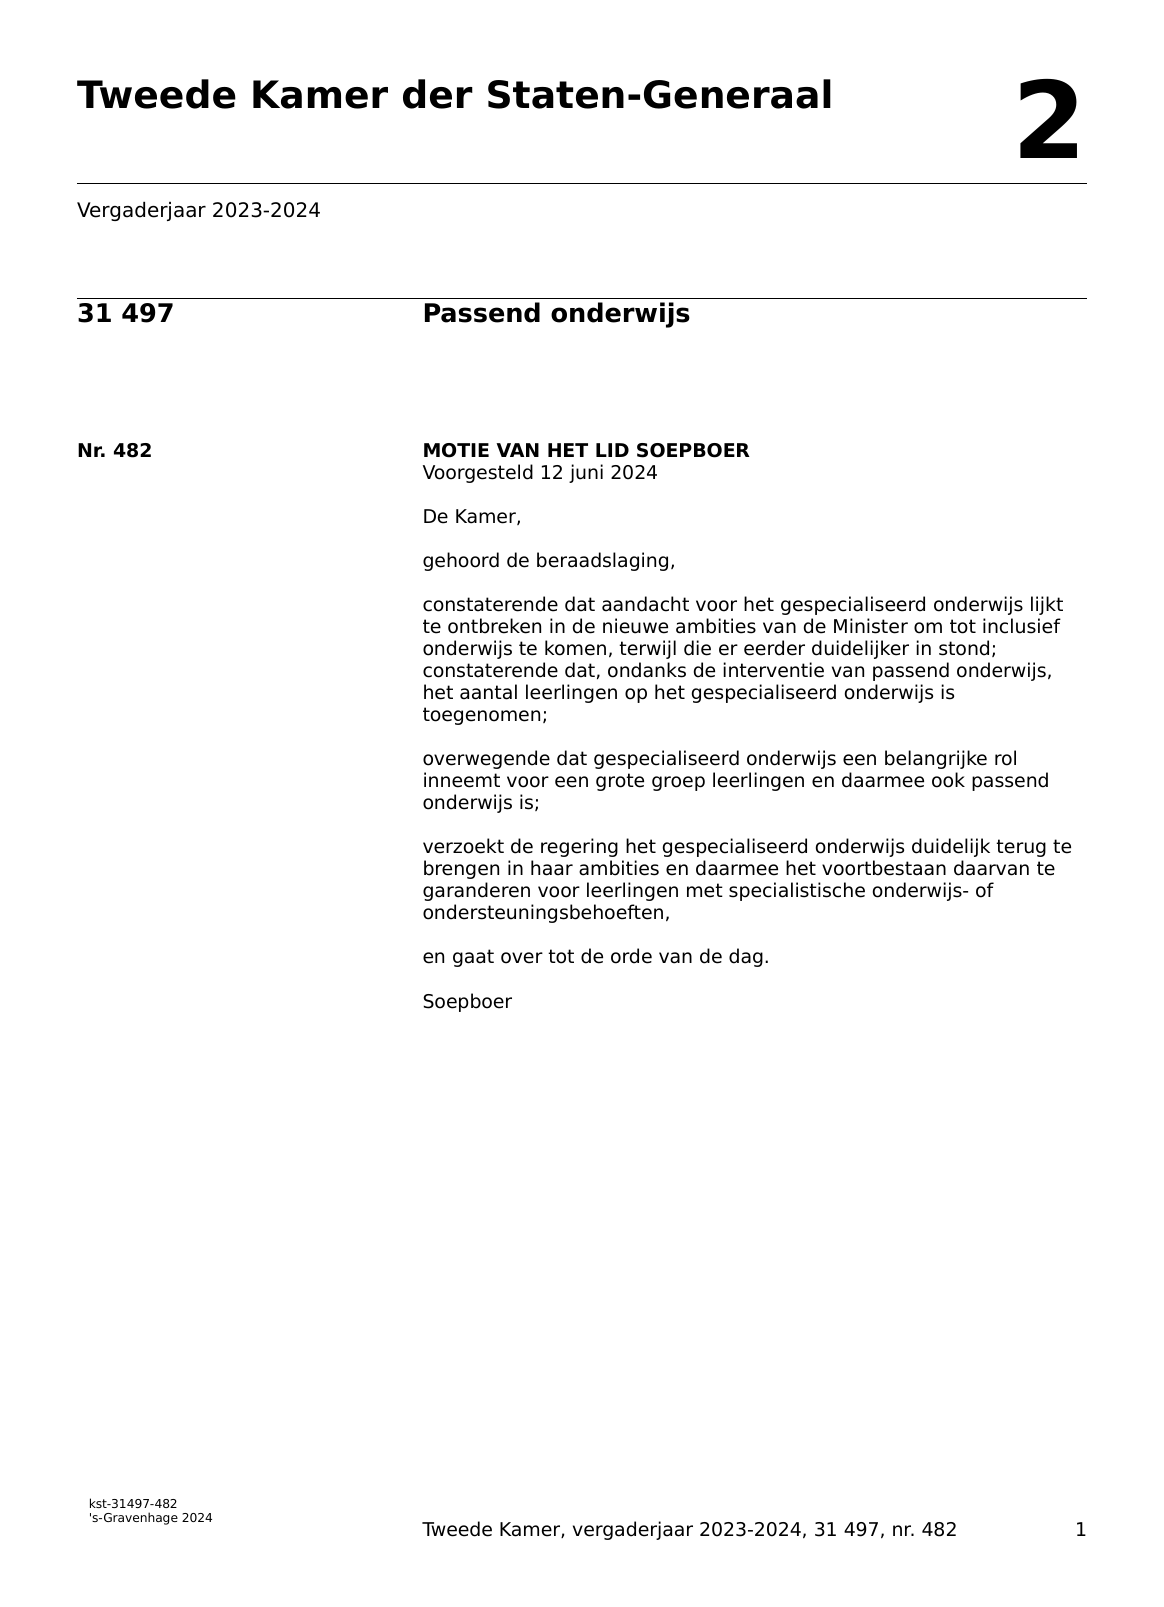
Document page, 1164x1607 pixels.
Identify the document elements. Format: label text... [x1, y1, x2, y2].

text constaterende dat aandacht voor het gespecialiseerd onderwijs lijkt te ontbreken in de nieuwe ambities van de Minister om tot inclusief onderwijs te komen, terwijl die er eerder duidelijker in stond; [422, 594, 1087, 660]
table_header 2 [886, 59, 1087, 183]
table_header Tweede Kamer der Staten-Generaal [77, 59, 886, 183]
text constaterende dat, ondanks de interventie van passend onderwijs, het aantal leerlingen op het gespecialiseerd onderwijs is toegenomen; [422, 660, 1087, 726]
table_cell Vergaderjaar 2023-2024 [77, 184, 1087, 298]
text overwegende dat gespecialiseerd onderwijs een belangrijke rol inneemt voor een grote groep leerlingen en daarmee ook passend onderwijs is; [422, 748, 1087, 814]
text 's-Gravenhage 2024 [88, 1511, 323, 1525]
text kst-31497-482 [88, 1497, 323, 1511]
text Soepboer [422, 991, 1087, 1013]
text gehoord de beraadslaging, [422, 550, 1087, 572]
text en gaat over tot de orde van de dag. [422, 946, 1087, 968]
text De Kamer, [422, 506, 1087, 528]
text verzoekt de regering het gespecialiseerd onderwijs duidelijk terug te brengen in haar ambities en daarmee het voortbestaan daarvan te garanderen voor leerlingen met specialistische onderwijs- of ondersteuningsbehoeften, [422, 836, 1087, 924]
text Voorgesteld 12 juni 2024 [422, 462, 1087, 484]
subtitle Nr. 482 MOTIE VAN HET LID SOEPBOER [77, 440, 1087, 462]
subtitle 31 497 Passend onderwijs [77, 299, 1087, 329]
